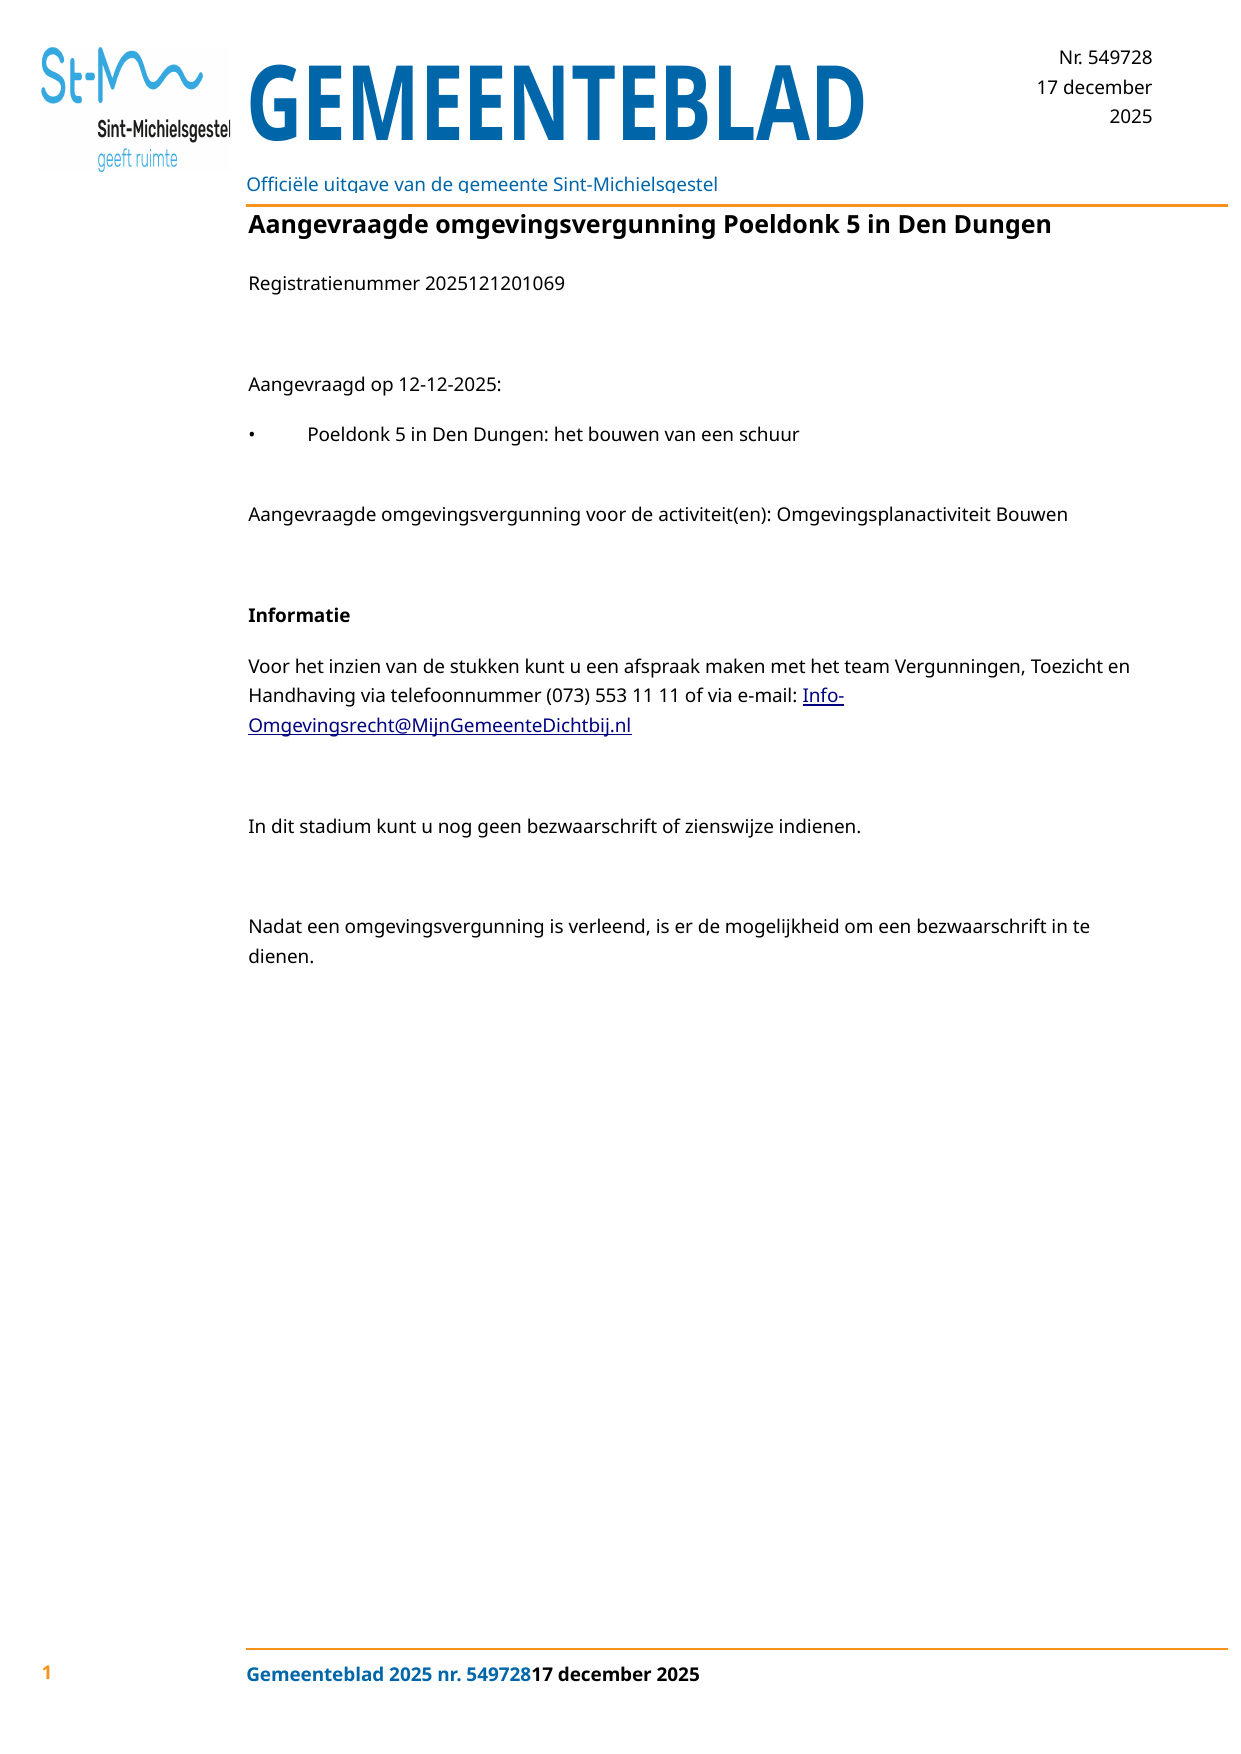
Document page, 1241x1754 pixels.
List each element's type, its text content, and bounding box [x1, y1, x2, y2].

text Voor het inzien van de stukken kunt u een afspraak maken met het team Vergunningen, Toezicht en Handhaving via telefoonnummer (073) 553 11 11 of via e-mail: Info-Omgevingsrecht@MijnGemeenteDichtbij.nl [248, 653, 1152, 738]
picture [41, 47, 231, 172]
text Registratienummer 2025121201069 [248, 270, 1152, 296]
list Poeldonk 5 in Den Dungen: het bouwen van een schuur [248, 422, 1152, 447]
text Aangevraagd op 12-12-2025: [248, 371, 1152, 397]
text Aangevraagde omgevingsvergunning Poeldonk 5 in Den Dungen [248, 207, 1152, 241]
text Nadat een omgevingsvergunning is verleend, is er de mogelijkheid om een bezwaarschrift in te dienen. [248, 914, 1152, 969]
text Aangevraagde omgevingsvergunning voor de activiteit(en): Omgevingsplanactiviteit Bouwen [248, 502, 1152, 527]
text In dit stadium kunt u nog geen bezwaarschrift of zienswijze indienen. [248, 813, 1152, 838]
text Informatie [248, 602, 1152, 628]
